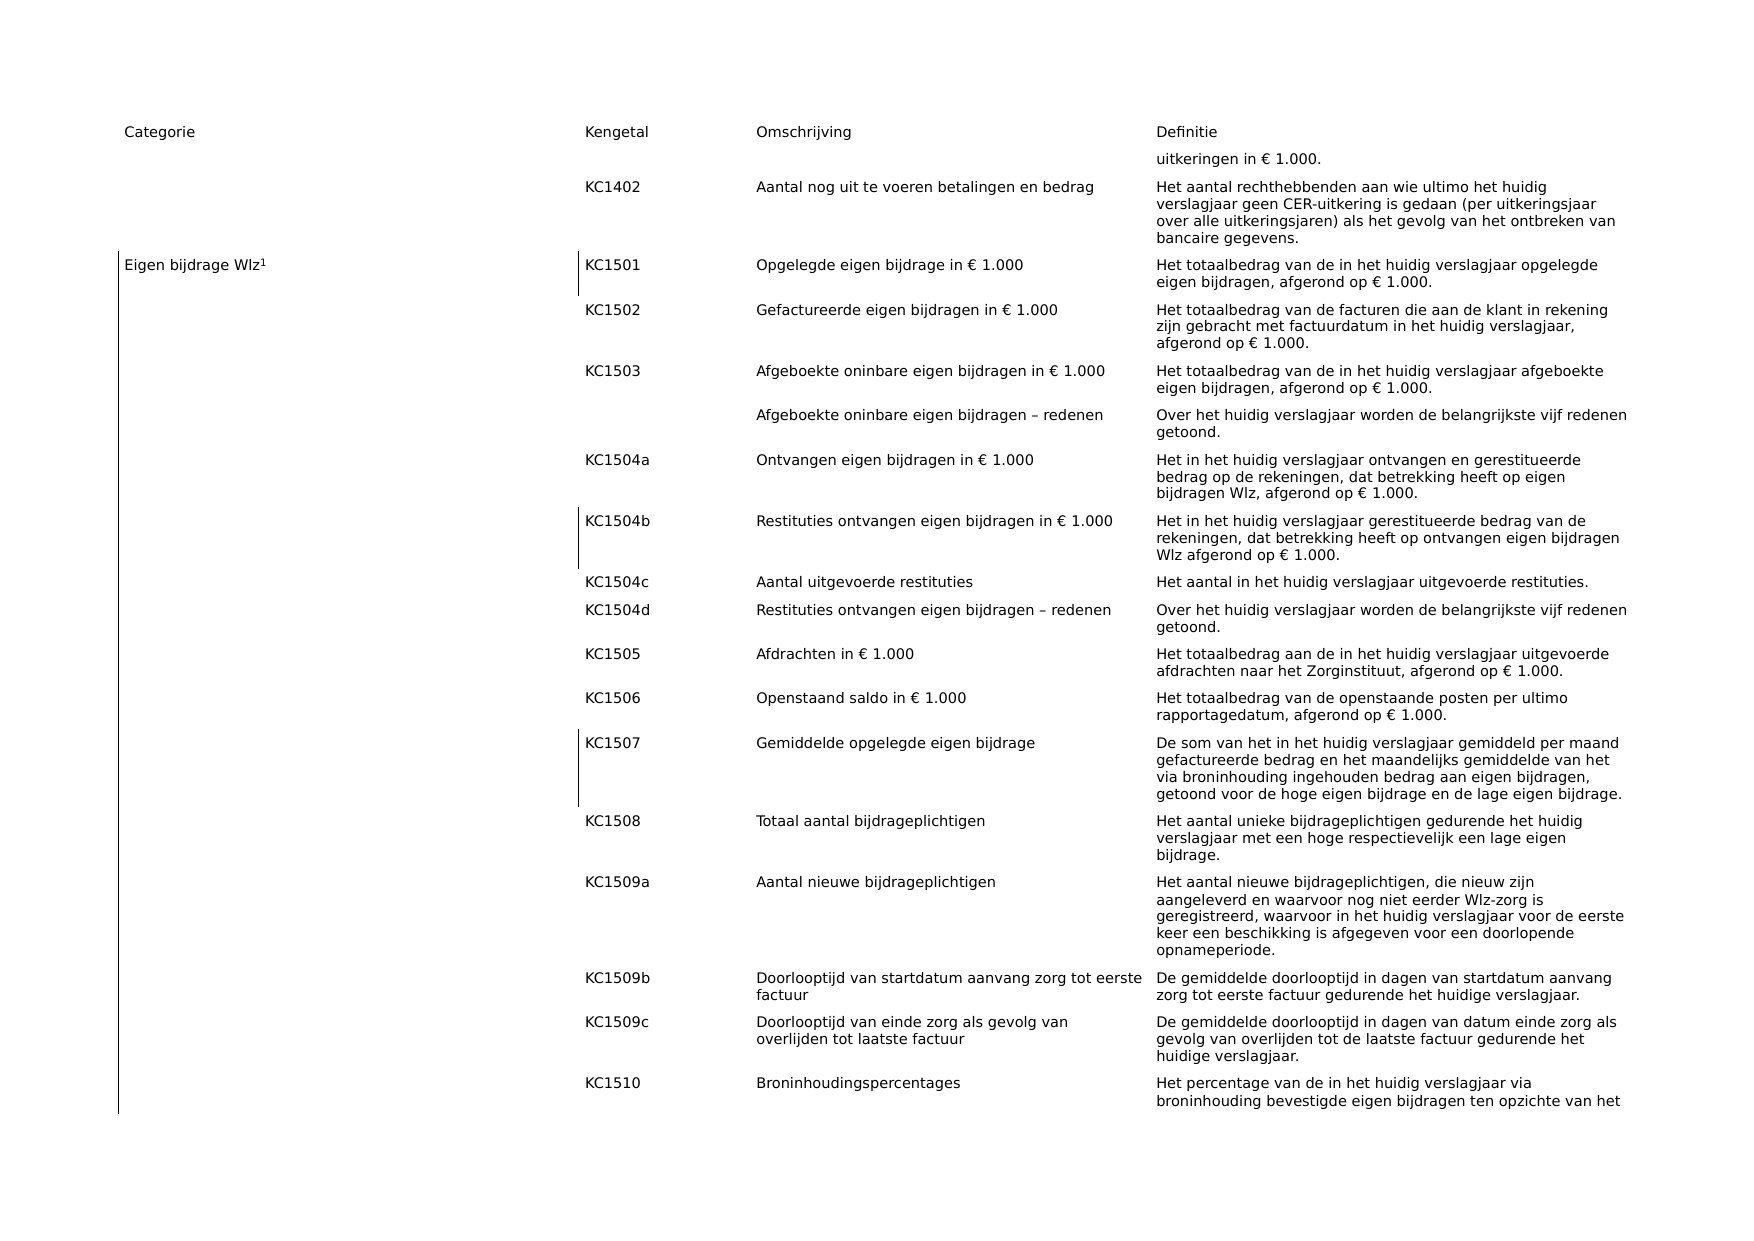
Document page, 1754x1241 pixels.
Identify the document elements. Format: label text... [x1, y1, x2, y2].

table_cell Aantal nog uit te voeren betalingen en bedrag [751, 174, 1150, 251]
table_header Omschrijving [751, 119, 1150, 146]
table_cell Het in het huidig verslagjaar ontvangen en gerestitueerde bedrag op de rekeningen, dat betrekking heeft op eigen bijdragen Wlz, afgerond op € 1.000. [1151, 447, 1635, 507]
table_cell Restituties ontvangen eigen bijdragen in € 1.000 [751, 508, 1150, 568]
table_cell Over het huidig verslagjaar worden de belangrijkste vijf redenen getoond. [1151, 597, 1635, 640]
table_cell KC1504c [579, 570, 750, 596]
table_cell Doorlooptijd van startdatum aanvang zorg tot eerste factuur [751, 965, 1150, 1008]
table_cell KC1510 [579, 1071, 750, 1114]
table_cell De som van het in het huidig verslagjaar gemiddeld per maand gefactureerde bedrag en het maandelijks gemiddelde van het via broninhouding ingehouden bedrag aan eigen bijdragen, getoond voor de hoge eigen bijdrage en de lage eigen bijdrage. [1151, 730, 1635, 807]
table_cell Aantal uitgevoerde restituties [751, 570, 1150, 596]
table_cell De gemiddelde doorlooptijd in dagen van datum einde zorg als gevolg van overlijden tot de laatste factuur gedurende het huidige verslagjaar. [1151, 1009, 1635, 1070]
table_cell Over het huidig verslagjaar worden de belangrijkste vijf redenen getoond. [1151, 403, 1635, 446]
table_cell Het totaalbedrag aan de in het huidig verslagjaar uitgevoerde afdrachten naar het Zorginstituut, afgerond op € 1.000. [1151, 641, 1635, 684]
table_cell KC1509a [579, 870, 750, 964]
table_cell Aantal nieuwe bijdrageplichtigen [751, 870, 1150, 964]
table_cell KC1505 [579, 641, 750, 684]
table_cell Het in het huidig verslagjaar gerestitueerde bedrag van de rekeningen, dat betrekking heeft op ontvangen eigen bijdragen Wlz afgerond op € 1.000. [1151, 508, 1635, 568]
table_cell [119, 147, 578, 251]
table_cell Eigen bijdrage Wlz1 [119, 252, 578, 507]
table_cell Het aantal in het huidig verslagjaar uitgevoerde restituties. [1151, 570, 1635, 596]
table_header Kengetal [579, 119, 750, 146]
table_cell KC1507 [579, 730, 750, 807]
table_cell KC1504a [579, 447, 750, 507]
table_cell KC1504b [579, 508, 750, 568]
table_cell [579, 147, 750, 173]
table_cell Afdrachten in € 1.000 [751, 641, 1150, 684]
table_cell KC1402 [579, 174, 750, 251]
table_cell Opgelegde eigen bijdrage in € 1.000 [751, 252, 1150, 296]
table_cell [119, 507, 578, 729]
table_cell Het percentage van de in het huidig verslagjaar via broninhouding bevestigde eigen bijdragen ten opzichte van het [1151, 1071, 1635, 1114]
table_cell Restituties ontvangen eigen bijdragen – redenen [751, 597, 1150, 640]
table_cell KC1508 [579, 808, 750, 869]
table_cell KC1503 [579, 358, 750, 446]
table_cell [751, 147, 1150, 173]
table_cell Openstaand saldo in € 1.000 [751, 686, 1150, 729]
table_cell KC1506 [579, 686, 750, 729]
table_cell Afgeboekte oninbare eigen bijdragen in € 1.000 [751, 358, 1150, 401]
table_cell [119, 729, 578, 1114]
table_header Definitie [1151, 119, 1635, 146]
table_cell Het totaalbedrag van de in het huidig verslagjaar opgelegde eigen bijdragen, afgerond op € 1.000. [1151, 252, 1635, 296]
table_cell Ontvangen eigen bijdragen in € 1.000 [751, 447, 1150, 507]
table_cell Het totaalbedrag van de in het huidig verslagjaar afgeboekte eigen bijdragen, afgerond op € 1.000. [1151, 358, 1635, 401]
table_cell Gefactureerde eigen bijdragen in € 1.000 [751, 297, 1150, 357]
table_cell Doorlooptijd van einde zorg als gevolg van overlijden tot laatste factuur [751, 1009, 1150, 1070]
table_cell Het totaalbedrag van de facturen die aan de klant in rekening zijn gebracht met factuurdatum in het huidig verslagjaar, afgerond op € 1.000. [1151, 297, 1635, 357]
table_cell KC1501 [579, 252, 750, 296]
table_cell KC1509c [579, 1009, 750, 1070]
table_cell Het aantal unieke bijdrageplichtigen gedurende het huidig verslagjaar met een hoge respectievelijk een lage eigen bijdrage. [1151, 808, 1635, 869]
table_cell uitkeringen in € 1.000. [1151, 147, 1635, 173]
table_cell Het aantal rechthebbenden aan wie ultimo het huidig verslagjaar geen CER-uitkering is gedaan (per uitkeringsjaar over alle uitkeringsjaren) als het gevolg van het ontbreken van bancaire gegevens. [1151, 174, 1635, 251]
table_cell Het aantal nieuwe bijdrageplichtigen, die nieuw zijn aangeleverd en waarvoor nog niet eerder Wlz-zorg is geregistreerd, waarvoor in het huidig verslagjaar voor de eerste keer een beschikking is afgegeven voor een doorlopende opnameperiode. [1151, 870, 1635, 964]
table_cell Het totaalbedrag van de openstaande posten per ultimo rapportagedatum, afgerond op € 1.000. [1151, 686, 1635, 729]
table_cell De gemiddelde doorlooptijd in dagen van startdatum aanvang zorg tot eerste factuur gedurende het huidige verslagjaar. [1151, 965, 1635, 1008]
table_cell KC1504d [579, 597, 750, 640]
table_header Categorie [119, 119, 578, 146]
table_cell KC1509b [579, 965, 750, 1008]
table_cell Broninhoudingspercentages [751, 1071, 1150, 1114]
table_cell Afgeboekte oninbare eigen bijdragen – redenen [751, 403, 1150, 446]
table_cell KC1502 [579, 297, 750, 357]
table_cell Gemiddelde opgelegde eigen bijdrage [751, 730, 1150, 807]
table_cell Totaal aantal bijdrageplichtigen [751, 808, 1150, 869]
